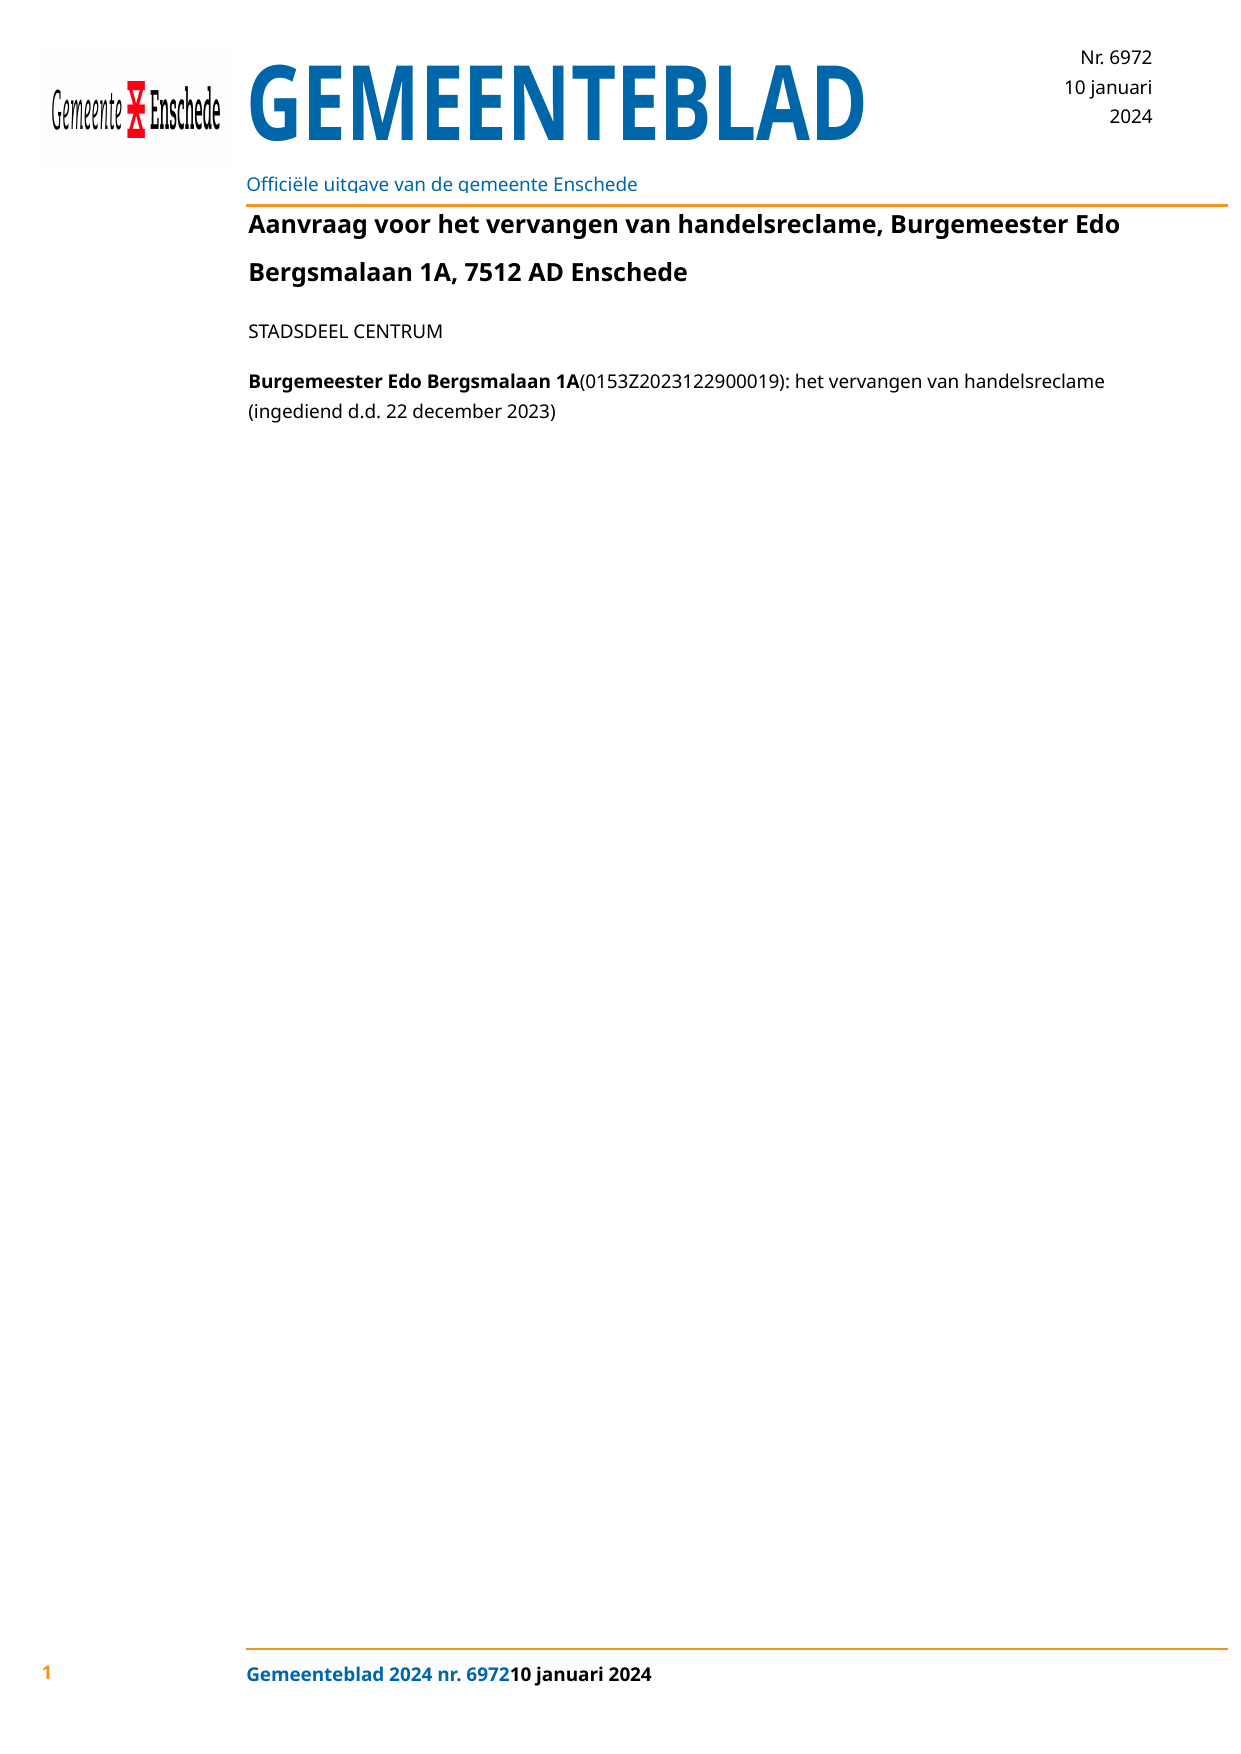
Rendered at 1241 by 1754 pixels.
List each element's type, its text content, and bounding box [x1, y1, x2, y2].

picture [41, 47, 231, 172]
text STADSDEEL CENTRUM [248, 318, 1152, 344]
text Burgemeester Edo Bergsmalaan 1A(0153Z2023122900019): het vervangen van handelsreclame (ingediend d.d. 22 december 2023) [248, 368, 1152, 424]
text Aanvraag voor het vervangen van handelsreclame, Burgemeester Edo Bergsmalaan 1A, 7512 AD Enschede [248, 207, 1152, 288]
